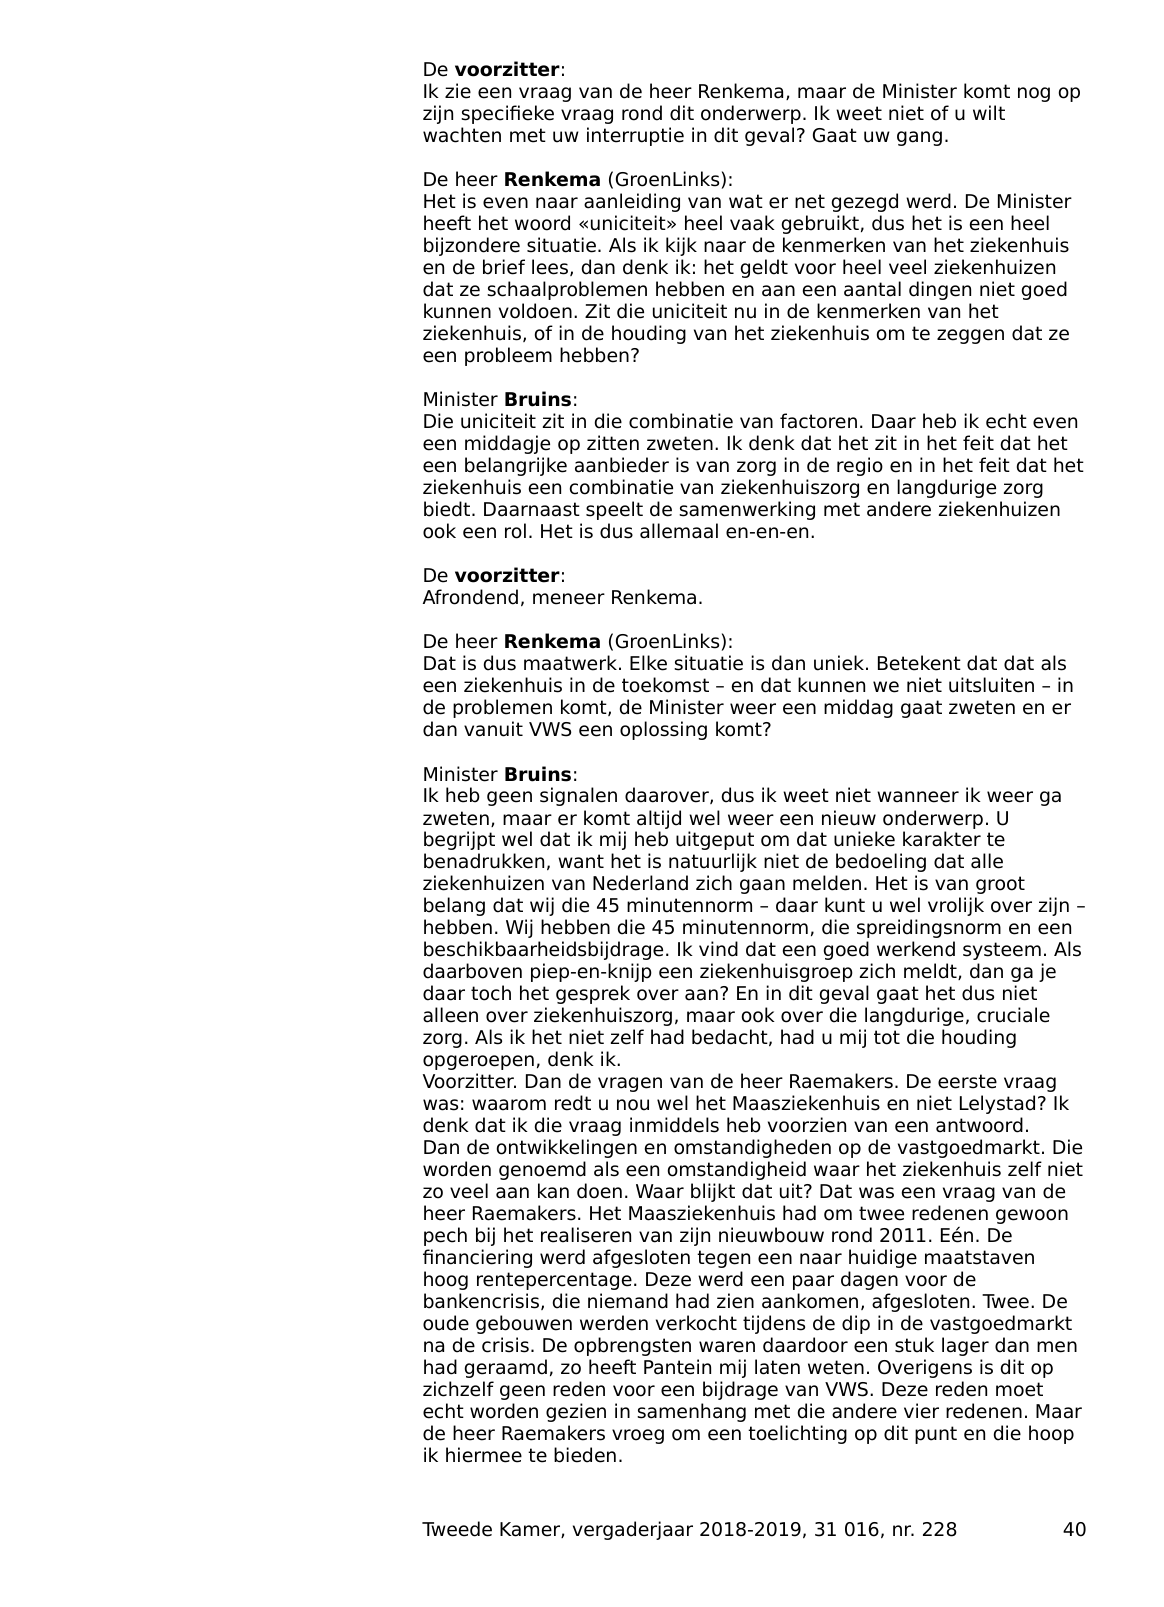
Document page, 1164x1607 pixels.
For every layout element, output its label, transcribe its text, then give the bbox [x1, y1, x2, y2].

text Afrondend, meneer Renkema. [422, 587, 1087, 609]
text De voorzitter: [422, 59, 1087, 81]
text Dat is dus maatwerk. Elke situatie is dan uniek. Betekent dat dat als een ziekenhuis in de toekomst – en dat kunnen we niet uitsluiten – in de problemen komt, de Minister weer een middag gaat zweten en er dan vanuit VWS een oplossing komt? [422, 653, 1087, 741]
text Dan de ontwikkelingen en omstandigheden op de vastgoedmarkt. Die worden genoemd als een omstandigheid waar het ziekenhuis zelf niet zo veel aan kan doen. Waar blijkt dat uit? Dat was een vraag van de heer Raemakers. Het Maasziekenhuis had om twee redenen gewoon pech bij het realiseren van zijn nieuwbouw rond 2011. Eén. De financiering werd afgesloten tegen een naar huidige maatstaven hoog rentepercentage. Deze werd een paar dagen voor de bankencrisis, die niemand had zien aankomen, afgesloten. Twee. De oude gebouwen werden verkocht tijdens de dip in de vastgoedmarkt na de crisis. De opbrengsten waren daardoor een stuk lager dan men had geraamd, zo heeft Pantein mij laten weten. Overigens is dit op zichzelf geen reden voor een bijdrage van VWS. Deze reden moet echt worden gezien in samenhang met die andere vier redenen. Maar de heer Raemakers vroeg om een toelichting op dit punt en die hoop ik hiermee te bieden. [422, 1137, 1087, 1467]
text Die uniciteit zit in die combinatie van factoren. Daar heb ik echt even een middagje op zitten zweten. Ik denk dat het zit in het feit dat het een belangrijke aanbieder is van zorg in de regio en in het feit dat het ziekenhuis een combinatie van ziekenhuiszorg en langdurige zorg biedt. Daarnaast speelt de samenwerking met andere ziekenhuizen ook een rol. Het is dus allemaal en-en-en. [422, 411, 1087, 543]
text Voorzitter. Dan de vragen van de heer Raemakers. De eerste vraag was: waarom redt u nou wel het Maasziekenhuis en niet Lelystad? Ik denk dat ik die vraag inmiddels heb voorzien van een antwoord. [422, 1071, 1087, 1137]
text Minister Bruins: [422, 763, 1087, 785]
text Ik heb geen signalen daarover, dus ik weet niet wanneer ik weer ga zweten, maar er komt altijd wel weer een nieuw onderwerp. U begrijpt wel dat ik mij heb uitgeput om dat unieke karakter te benadrukken, want het is natuurlijk niet de bedoeling dat alle ziekenhuizen van Nederland zich gaan melden. Het is van groot belang dat wij die 45 minutennorm – daar kunt u wel vrolijk over zijn – hebben. Wij hebben die 45 minutennorm, die spreidingsnorm en een beschikbaarheidsbijdrage. Ik vind dat een goed werkend systeem. Als daarboven piep-en-knijp een ziekenhuisgroep zich meldt, dan ga je daar toch het gesprek over aan? En in dit geval gaat het dus niet alleen over ziekenhuiszorg, maar ook over die langdurige, cruciale zorg. Als ik het niet zelf had bedacht, had u mij tot die houding opgeroepen, denk ik. [422, 785, 1087, 1071]
text Minister Bruins: [422, 389, 1087, 411]
text Ik zie een vraag van de heer Renkema, maar de Minister komt nog op zijn specifieke vraag rond dit onderwerp. Ik weet niet of u wilt wachten met uw interruptie in dit geval? Gaat uw gang. [422, 81, 1087, 147]
text De heer Renkema (GroenLinks): [422, 169, 1087, 191]
text De voorzitter: [422, 565, 1087, 587]
text De heer Renkema (GroenLinks): [422, 631, 1087, 653]
text Het is even naar aanleiding van wat er net gezegd werd. De Minister heeft het woord «uniciteit» heel vaak gebruikt, dus het is een heel bijzondere situatie. Als ik kijk naar de kenmerken van het ziekenhuis en de brief lees, dan denk ik: het geldt voor heel veel ziekenhuizen dat ze schaalproblemen hebben en aan een aantal dingen niet goed kunnen voldoen. Zit die uniciteit nu in de kenmerken van het ziekenhuis, of in de houding van het ziekenhuis om te zeggen dat ze een probleem hebben? [422, 191, 1087, 367]
